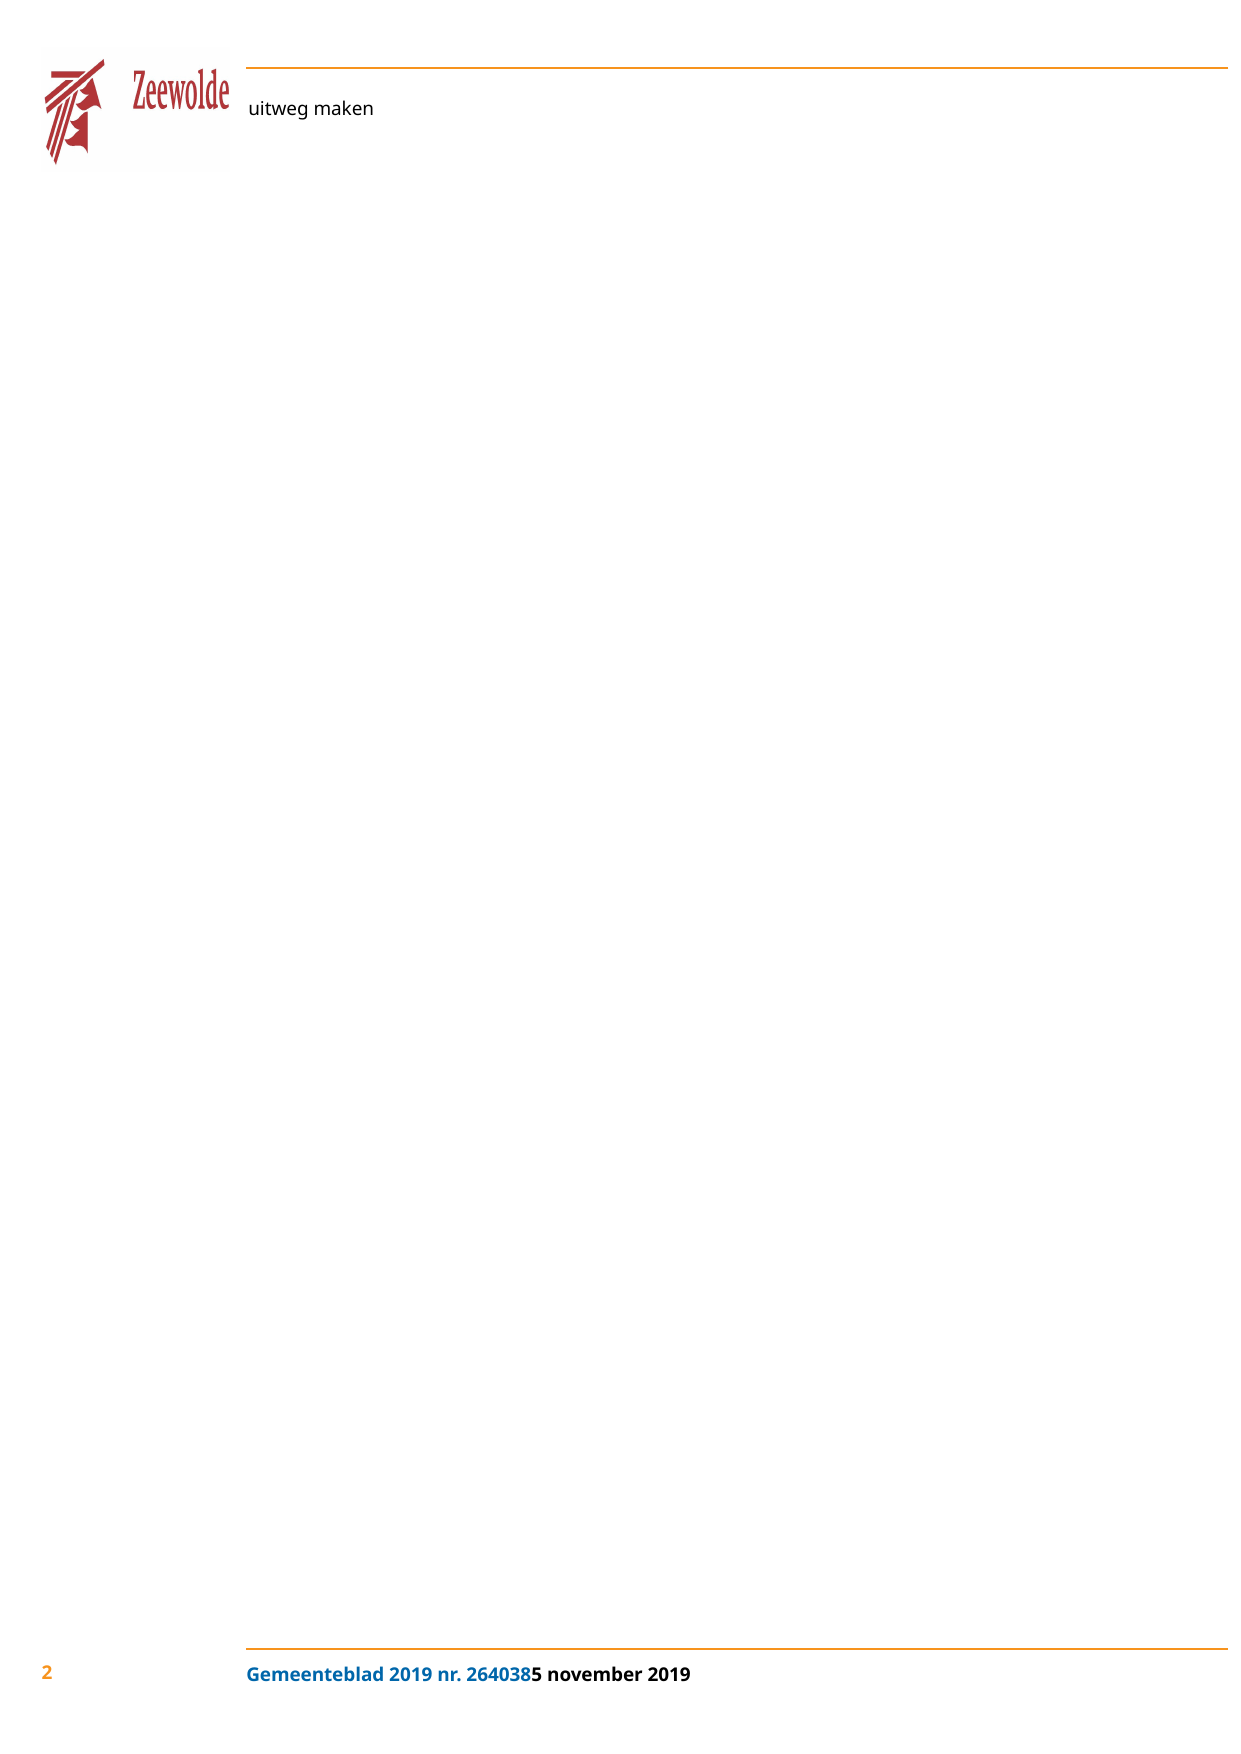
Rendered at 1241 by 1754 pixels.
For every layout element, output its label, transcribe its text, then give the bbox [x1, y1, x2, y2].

text uitweg maken [248, 95, 1152, 121]
picture [41, 47, 231, 172]
